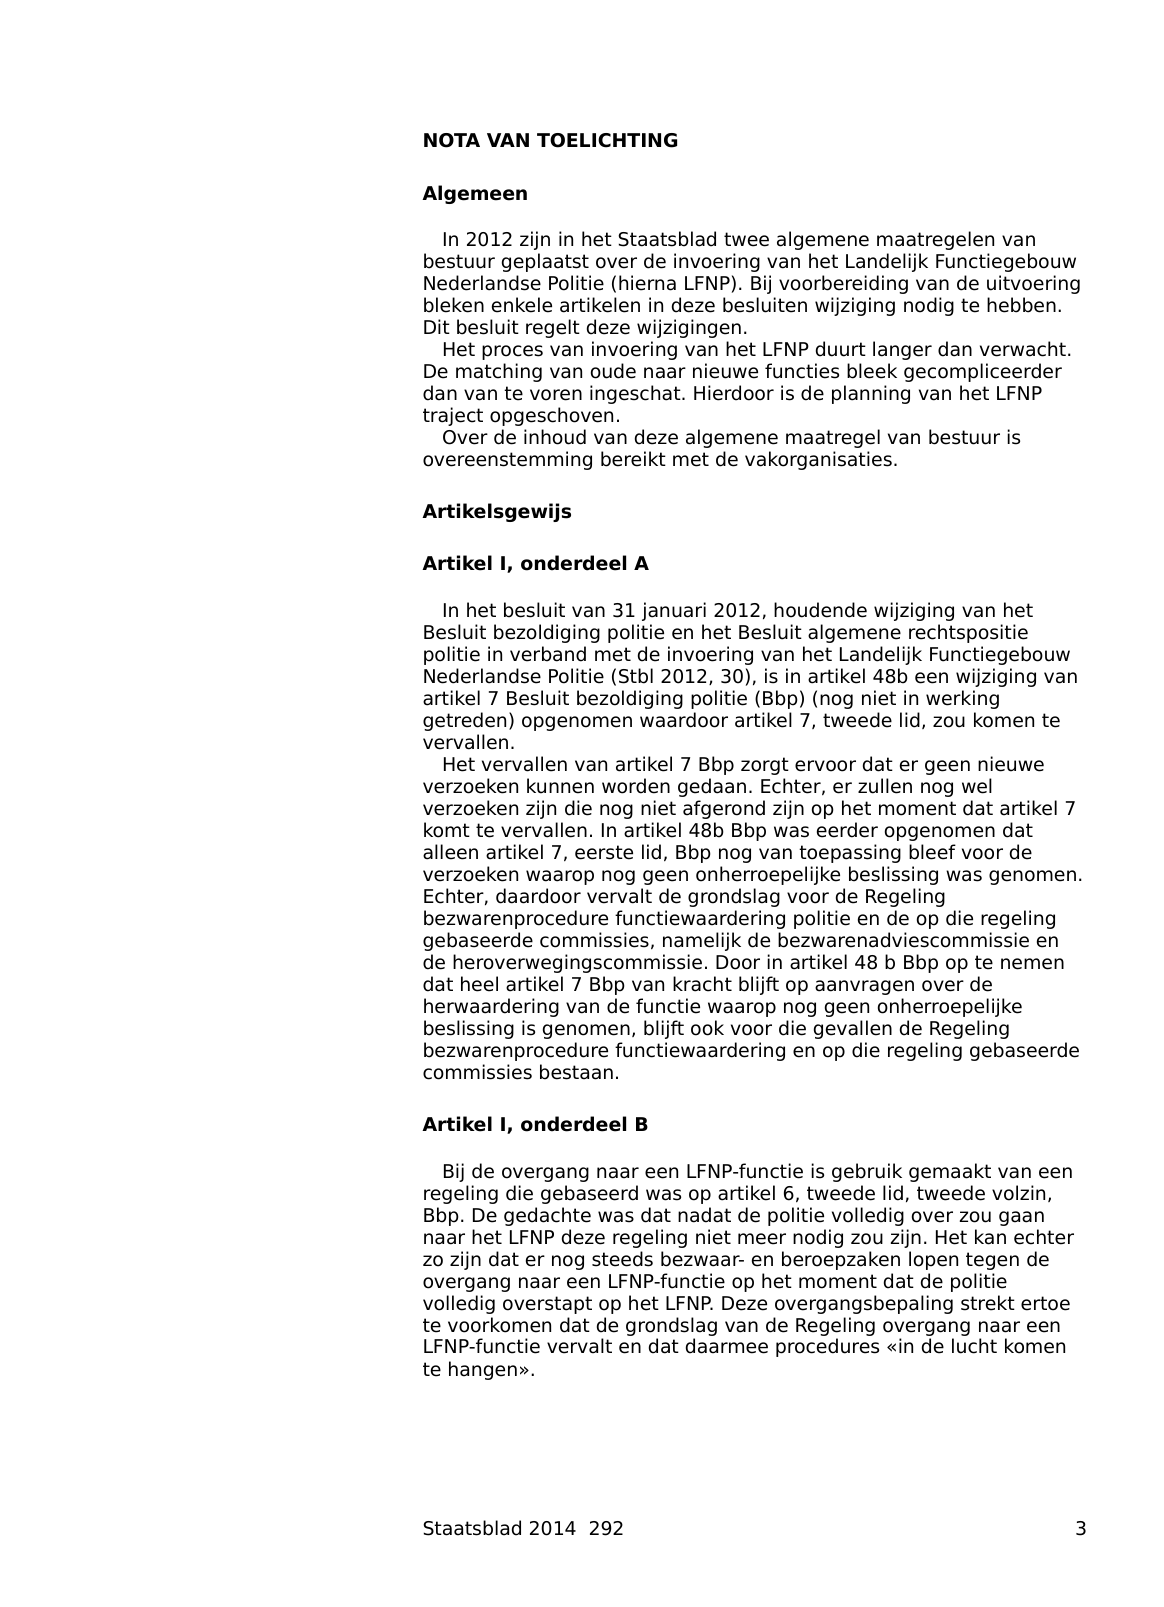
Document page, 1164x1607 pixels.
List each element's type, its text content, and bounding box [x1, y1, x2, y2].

subtitle Artikel I, onderdeel A [422, 553, 1087, 575]
text In het besluit van 31 januari 2012, houdende wijziging van het Besluit bezoldiging politie en het Besluit algemene rechtspositie politie in verband met de invoering van het Landelijk Functiegebouw Nederlandse Politie (Stbl 2012, 30), is in artikel 48b een wijziging van artikel 7 Besluit bezoldiging politie (Bbp) (nog niet in werking getreden) opgenomen waardoor artikel 7, tweede lid, zou komen te vervallen. [422, 600, 1087, 754]
subtitle NOTA VAN TOELICHTING [422, 130, 1087, 152]
text Het vervallen van artikel 7 Bbp zorgt ervoor dat er geen nieuwe verzoeken kunnen worden gedaan. Echter, er zullen nog wel verzoeken zijn die nog niet afgerond zijn op het moment dat artikel 7 komt te vervallen. In artikel 48b Bbp was eerder opgenomen dat alleen artikel 7, eerste lid, Bbp nog van toepassing bleef voor de verzoeken waarop nog geen onherroepelijke beslissing was genomen. Echter, daardoor vervalt de grondslag voor de Regeling bezwarenprocedure functiewaardering politie en de op die regeling gebaseerde commissies, namelijk de bezwarenadviescommissie en de heroverwegingscommissie. Door in artikel 48 b Bbp op te nemen dat heel artikel 7 Bbp van kracht blijft op aanvragen over de herwaardering van de functie waarop nog geen onherroepelijke beslissing is genomen, blijft ook voor die gevallen de Regeling bezwarenprocedure functiewaardering en op die regeling gebaseerde commissies bestaan. [422, 754, 1087, 1084]
text Over de inhoud van deze algemene maatregel van bestuur is overeenstemming bereikt met de vakorganisaties. [422, 427, 1087, 471]
text Het proces van invoering van het LFNP duurt langer dan verwacht. De matching van oude naar nieuwe functies bleek gecompliceerder dan van te voren ingeschat. Hierdoor is de planning van het LFNP traject opgeschoven. [422, 339, 1087, 427]
subtitle Algemeen [422, 182, 1087, 204]
subtitle Artikelsgewijs [422, 501, 1087, 523]
text In 2012 zijn in het Staatsblad twee algemene maatregelen van bestuur geplaatst over de invoering van het Landelijk Functiegebouw Nederlandse Politie (hierna LFNP). Bij voorbereiding van de uitvoering bleken enkele artikelen in deze besluiten wijziging nodig te hebben. Dit besluit regelt deze wijzigingen. [422, 229, 1087, 339]
text Bij de overgang naar een LFNP-functie is gebruik gemaakt van een regeling die gebaseerd was op artikel 6, tweede lid, tweede volzin, Bbp. De gedachte was dat nadat de politie volledig over zou gaan naar het LFNP deze regeling niet meer nodig zou zijn. Het kan echter zo zijn dat er nog steeds bezwaar- en beroepzaken lopen tegen de overgang naar een LFNP-functie op het moment dat de politie volledig overstapt op het LFNP. Deze overgangsbepaling strekt ertoe te voorkomen dat de grondslag van de Regeling overgang naar een LFNP-functie vervalt en dat daarmee procedures «in de lucht komen te hangen». [422, 1161, 1087, 1380]
subtitle Artikel I, onderdeel B [422, 1114, 1087, 1136]
